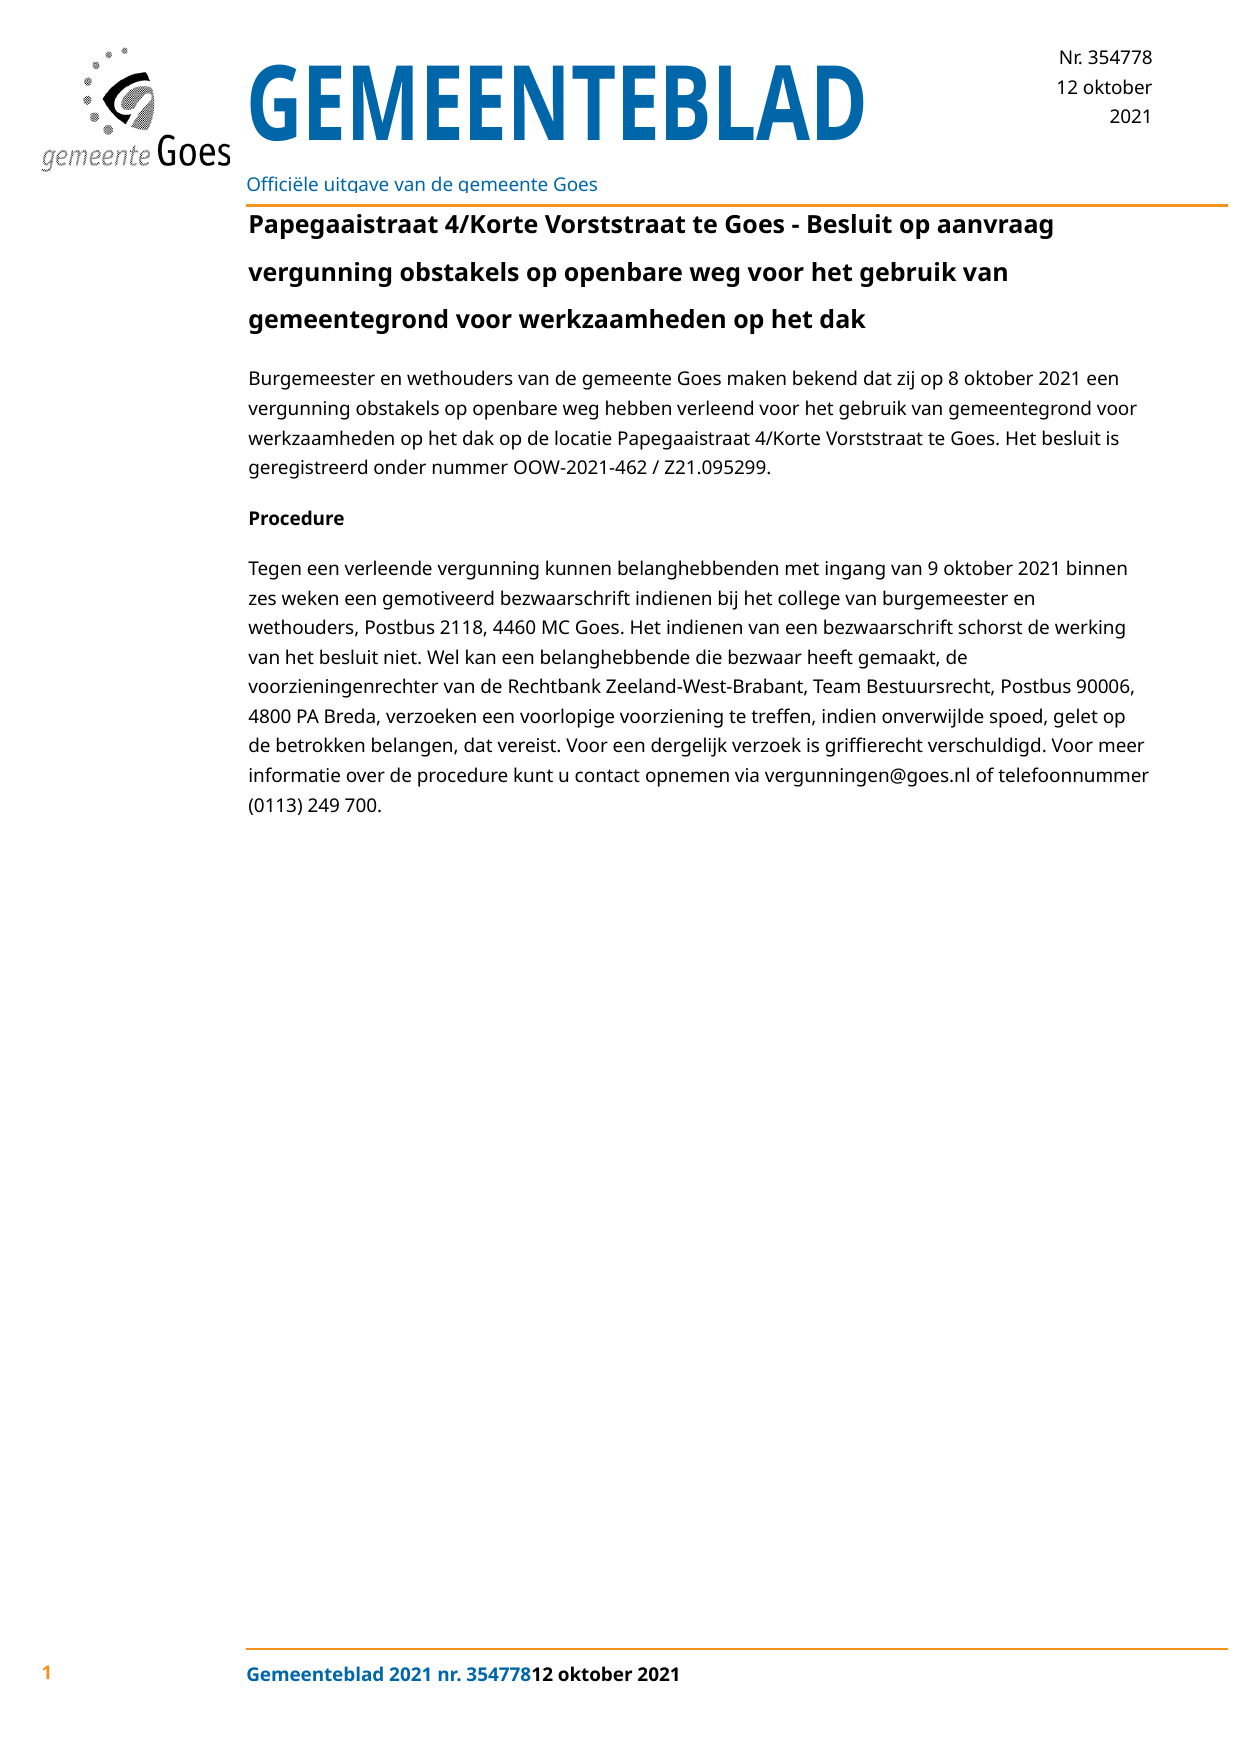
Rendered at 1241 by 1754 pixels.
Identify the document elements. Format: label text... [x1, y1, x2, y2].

text Burgemeester en wethouders van de gemeente Goes maken bekend dat zij op 8 oktober 2021 een vergunning obstakels op openbare weg hebben verleend voor het gebruik van gemeentegrond voor werkzaamheden op het dak op de locatie Papegaaistraat 4/Korte Vorststraat te Goes. Het besluit is geregistreerd onder nummer OOW-2021-462 / Z21.095299. [248, 366, 1152, 480]
text Papegaaistraat 4/Korte Vorststraat te Goes - Besluit op aanvraag vergunning obstakels op openbare weg voor het gebruik van gemeentegrond voor werkzaamheden op het dak [248, 207, 1152, 336]
text Procedure [248, 505, 1152, 530]
picture [41, 47, 231, 172]
text Tegen een verleende vergunning kunnen belanghebbenden met ingang van 9 oktober 2021 binnen zes weken een gemotiveerd bezwaarschrift indienen bij het college van burgemeester en wethouders, Postbus 2118, 4460 MC Goes. Het indienen van een bezwaarschrift schorst de werking van het besluit niet. Wel kan een belanghebbende die bezwaar heeft gemaakt, de voorzieningenrechter van de Rechtbank Zeeland-West-Brabant, Team Bestuursrecht, Postbus 90006, 4800 PA Breda, verzoeken een voorlopige voorziening te treffen, indien onverwijlde spoed, gelet op de betrokken belangen, dat vereist. Voor een dergelijk verzoek is griffierecht verschuldigd. Voor meer informatie over de procedure kunt u contact opnemen via vergunningen@goes.nl of telefoonnummer (0113) 249 700. [248, 555, 1152, 817]
